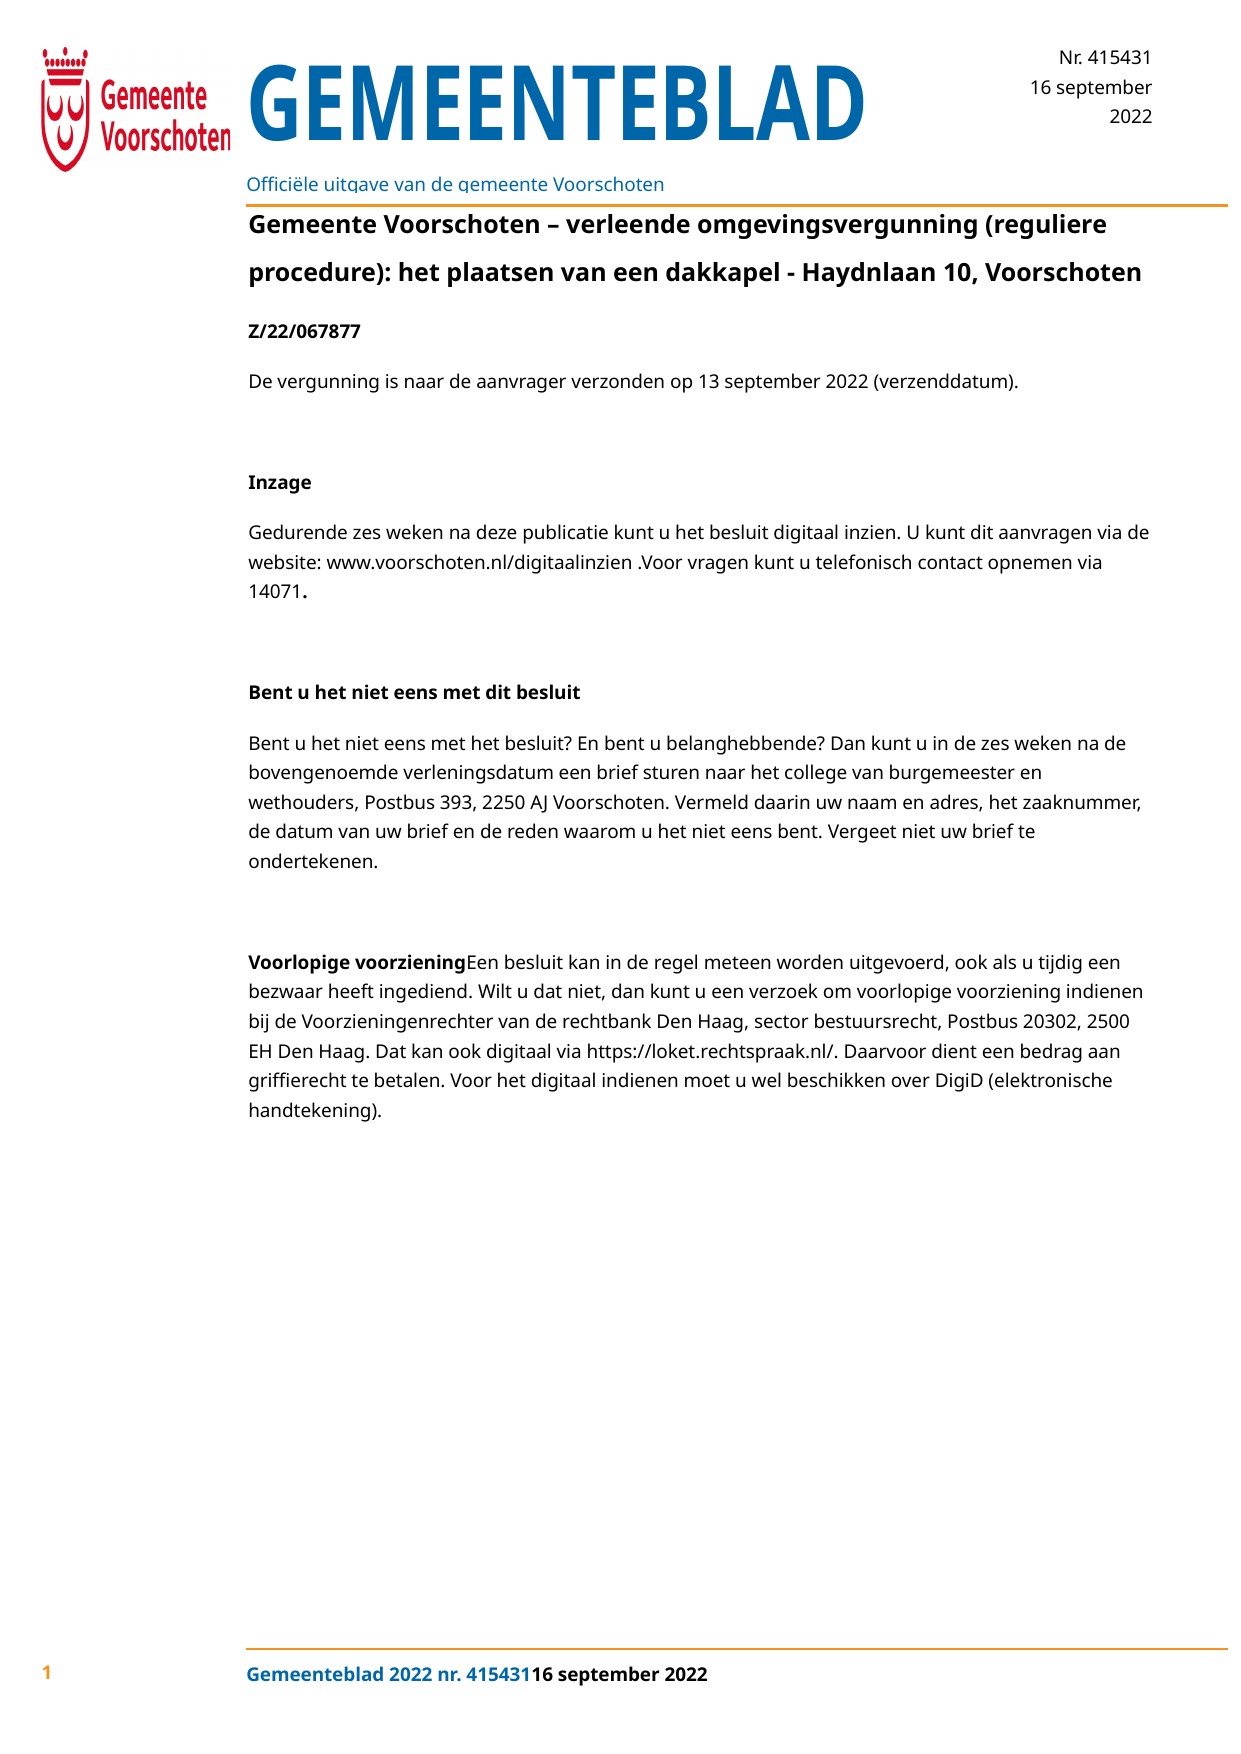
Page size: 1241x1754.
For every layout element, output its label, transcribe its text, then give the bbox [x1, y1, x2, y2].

picture [41, 47, 231, 172]
text Bent u het niet eens met het besluit? En bent u belanghebbende? Dan kunt u in de zes weken na de bovengenoemde verleningsdatum een brief sturen naar het college van burgemeester en wethouders, Postbus 393, 2250 AJ Voorschoten. Vermeld daarin uw naam en adres, het zaaknummer, de datum van uw brief en de reden waarom u het niet eens bent. Vergeet niet uw brief te ondertekenen. [248, 730, 1152, 874]
text Voorlopige voorzieningEen besluit kan in de regel meteen worden uitgevoerd, ook als u tijdig een bezwaar heeft ingediend. Wilt u dat niet, dan kunt u een verzoek om voorlopige voorziening indienen bij de Voorzieningenrechter van de rechtbank Den Haag, sector bestuursrecht, Postbus 20302, 2500 EH Den Haag. Dat kan ook digitaal via https://loket.rechtspraak.nl/. Daarvoor dient een bedrag aan griffierecht te betalen. Voor het digitaal indienen moet u wel beschikken over DigiD (elektronische handtekening). [248, 949, 1152, 1123]
text Gemeente Voorschoten – verleende omgevingsvergunning (reguliere procedure): het plaatsen van een dakkapel - Haydnlaan 10, Voorschoten [248, 207, 1152, 288]
text Z/22/067877 [248, 318, 1152, 344]
text De vergunning is naar de aanvrager verzonden op 13 september 2022 (verzenddatum). [248, 368, 1152, 394]
text Gedurende zes weken na deze publicatie kunt u het besluit digitaal inzien. U kunt dit aanvragen via de website: www.voorschoten.nl/digitaalinzien .Voor vragen kunt u telefonisch contact opnemen via 14071. [248, 519, 1152, 604]
text Bent u het niet eens met dit besluit [248, 679, 1152, 705]
text Inzage [248, 469, 1152, 495]
